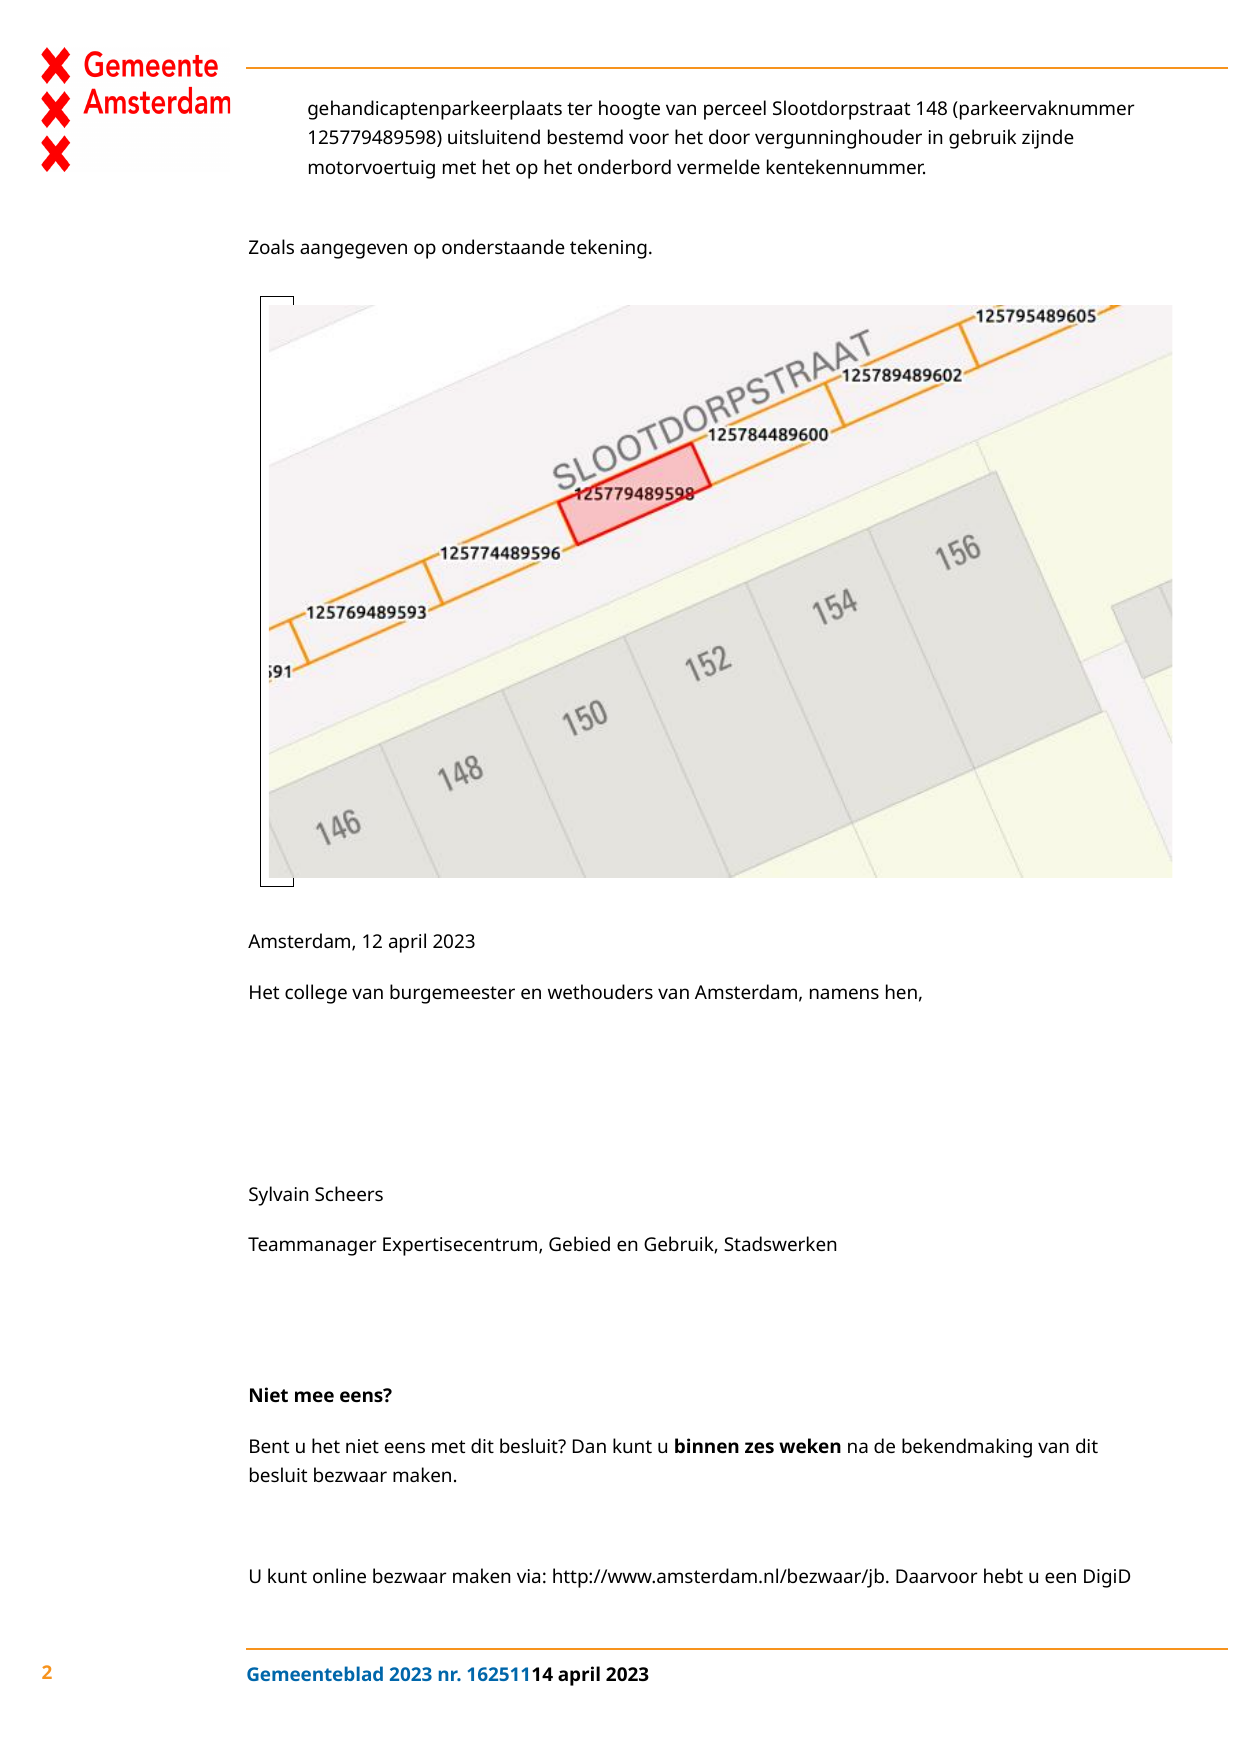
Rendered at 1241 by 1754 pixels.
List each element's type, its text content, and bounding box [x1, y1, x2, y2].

picture [41, 47, 231, 172]
text Niet mee eens? [248, 1382, 1152, 1408]
text U kunt online bezwaar maken via: http://www.amsterdam.nl/bezwaar/jb. Daarvoor hebt u een DigiD [248, 1563, 1152, 1589]
text Bent u het niet eens met dit besluit? Dan kunt u binnen zes weken na de bekendmaking van dit besluit bezwaar maken. [248, 1433, 1152, 1488]
text Zoals aangegeven op onderstaande tekening. [248, 234, 1152, 260]
picture [268, 305, 1173, 878]
list gehandicaptenparkeerplaats ter hoogte van perceel Slootdorpstraat 148 (parkeervaknummer 125779489598) uitsluitend bestemd voor het door vergunninghouder in gebruik zijnde motorvoertuig met het op het onderbord vermelde kentekennummer. [248, 95, 1152, 180]
text Amsterdam, 12 april 2023 [248, 929, 1152, 954]
text Het college van burgemeester en wethouders van Amsterdam, namens hen, [248, 979, 1152, 1005]
text Sylvain Scheers [248, 1181, 1152, 1206]
text Teammanager Expertisecentrum, Gebied en Gebruik, Stadswerken [248, 1231, 1152, 1257]
